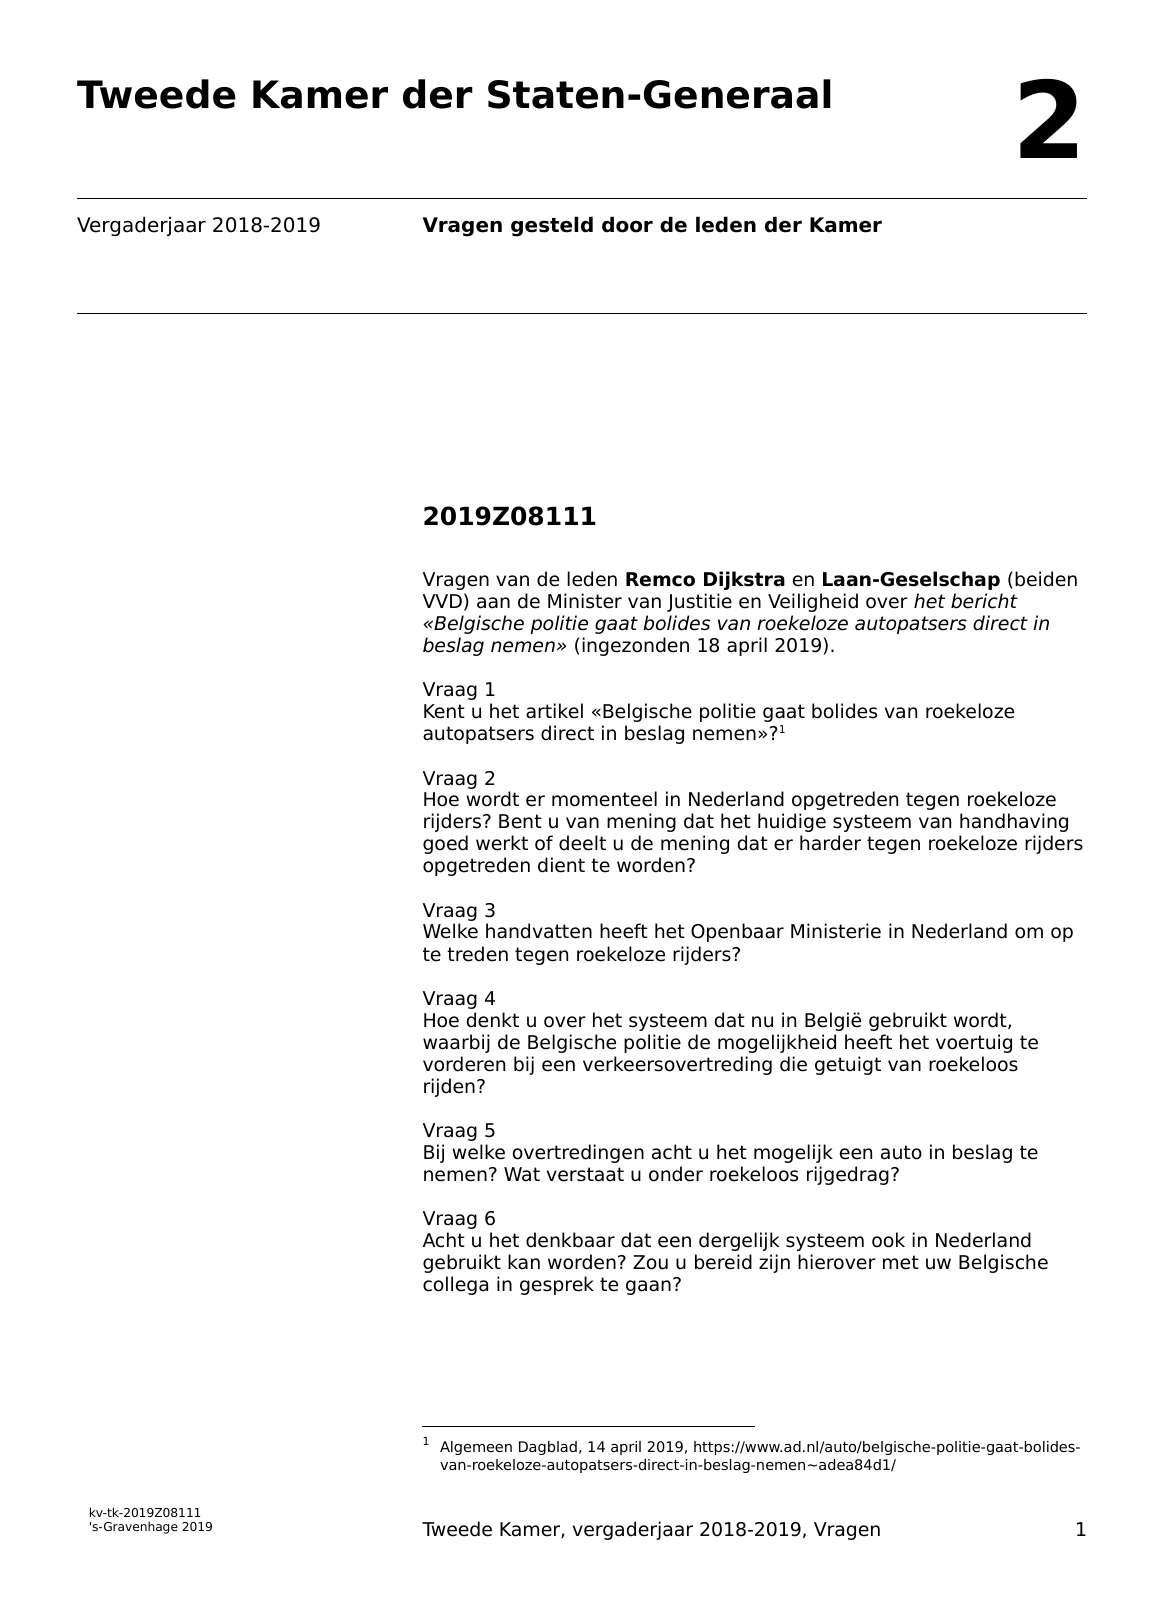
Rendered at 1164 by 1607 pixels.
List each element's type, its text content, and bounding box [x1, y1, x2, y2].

text 's-Gravenhage 2019 [88, 1520, 323, 1534]
text Bij welke overtredingen acht u het mogelijk een auto in beslag te nemen? Wat verstaat u onder roekeloos rijgedrag? [422, 1142, 1087, 1186]
text Hoe wordt er momenteel in Nederland opgetreden tegen roekeloze rijders? Bent u van mening dat het huidige systeem van handhaving goed werkt of deelt u de mening dat er harder tegen roekeloze rijders opgetreden dient te worden? [422, 789, 1087, 877]
text 2019Z08111 [422, 502, 1087, 531]
text Acht u het denkbaar dat een dergelijk systeem ook in Nederland gebruikt kan worden? Zou u bereid zijn hierover met uw Belgische collega in gesprek te gaan? [422, 1230, 1087, 1296]
text Vraag 1 [422, 679, 1087, 701]
text kv-tk-2019Z08111 [88, 1506, 323, 1520]
table_cell Vergaderjaar 2018-2019 [77, 199, 422, 313]
text Vragen van de leden Remco Dijkstra en Laan-Geselschap (beiden VVD) aan de Minister van Justitie en Veiligheid over het bericht «Belgische politie gaat bolides van roekeloze autopatsers direct in beslag nemen» (ingezonden 18 april 2019). [422, 569, 1087, 657]
table_header Tweede Kamer der Staten-Generaal [77, 59, 886, 198]
text Vraag 6 [422, 1208, 1087, 1230]
text Vraag 4 [422, 988, 1087, 1009]
text Vraag 5 [422, 1120, 1087, 1142]
text Algemeen Dagblad, 14 april 2019, https://www.ad.nl/auto/belgische-politie-gaat-bolides-van-roekeloze-autopatsers-direct-in-beslag-nemen~adea84d1/ [422, 1435, 1087, 1474]
text Welke handvatten heeft het Openbaar Ministerie in Nederland om op te treden tegen roekeloze rijders? [422, 921, 1087, 965]
table_header 2 [886, 59, 1087, 198]
text Hoe denkt u over het systeem dat nu in België gebruikt wordt, waarbij de Belgische politie de mogelijkheid heeft het voertuig te vorderen bij een verkeersovertreding die getuigt van roekeloos rijden? [422, 1009, 1087, 1097]
text Vraag 2 [422, 767, 1087, 789]
text Vraag 3 [422, 899, 1087, 921]
text Kent u het artikel «Belgische politie gaat bolides van roekeloze autopatsers direct in beslag nemen»? [422, 701, 1087, 745]
table_cell Vragen gesteld door de leden der Kamer [422, 199, 1087, 313]
